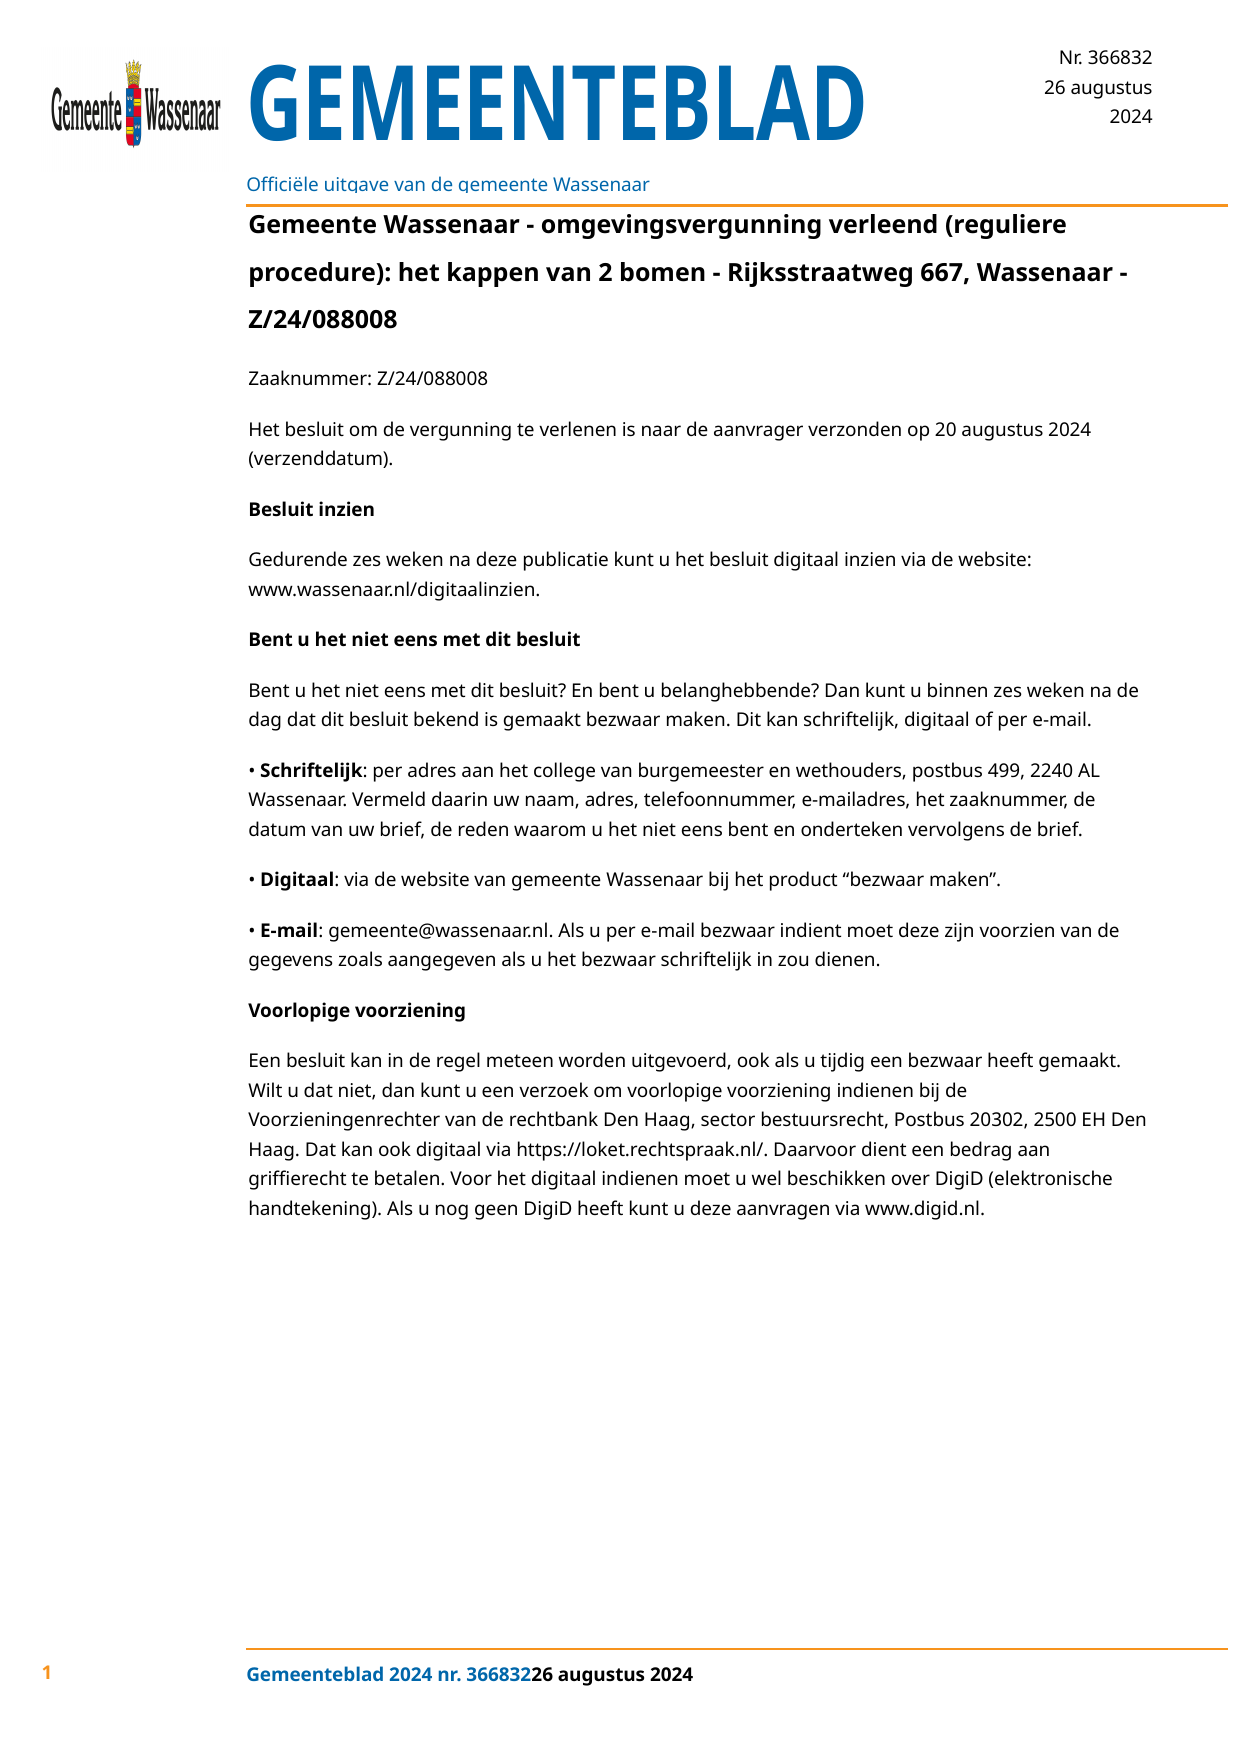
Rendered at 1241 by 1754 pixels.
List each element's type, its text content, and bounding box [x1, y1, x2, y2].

text Een besluit kan in de regel meteen worden uitgevoerd, ook als u tijdig een bezwaar heeft gemaakt. Wilt u dat niet, dan kunt u een verzoek om voorlopige voorziening indienen bij de Voorzieningenrechter van de rechtbank Den Haag, sector bestuursrecht, Postbus 20302, 2500 EH Den Haag. Dat kan ook digitaal via https://loket.rechtspraak.nl/. Daarvoor dient een bedrag aan griffierecht te betalen. Voor het digitaal indienen moet u wel beschikken over DigiD (elektronische handtekening). Als u nog geen DigiD heeft kunt u deze aanvragen via www.digid.nl. [248, 1047, 1152, 1221]
text Het besluit om de vergunning te verlenen is naar de aanvrager verzonden op 20 augustus 2024 (verzenddatum). [248, 416, 1152, 471]
text Gemeente Wassenaar - omgevingsvergunning verleend (reguliere procedure): het kappen van 2 bomen - Rijksstraatweg 667, Wassenaar - Z/24/088008 [248, 207, 1152, 336]
text • Schriftelijk: per adres aan het college van burgemeester en wethouders, postbus 499, 2240 AL Wassenaar. Vermeld daarin uw naam, adres, telefoonnummer, e-mailadres, het zaaknummer, de datum van uw brief, de reden waarom u het niet eens bent en onderteken vervolgens de brief. [248, 757, 1152, 842]
text Voorlopige voorziening [248, 997, 1152, 1022]
text Gedurende zes weken na deze publicatie kunt u het besluit digitaal inzien via de website: www.wassenaar.nl/digitaalinzien. [248, 546, 1152, 602]
picture [41, 47, 231, 172]
text Bent u het niet eens met dit besluit? En bent u belanghebbende? Dan kunt u binnen zes weken na de dag dat dit besluit bekend is gemaakt bezwaar maken. Dit kan schriftelijk, digitaal of per e-mail. [248, 677, 1152, 732]
text • Digitaal: via de website van gemeente Wassenaar bij het product “bezwaar maken”. [248, 866, 1152, 892]
text • E-mail: gemeente@wassenaar.nl. Als u per e-mail bezwaar indient moet deze zijn voorzien van de gegevens zoals aangegeven als u het bezwaar schriftelijk in zou dienen. [248, 917, 1152, 972]
text Besluit inzien [248, 496, 1152, 522]
text Bent u het niet eens met dit besluit [248, 626, 1152, 652]
text Zaaknummer: Z/24/088008 [248, 366, 1152, 391]
